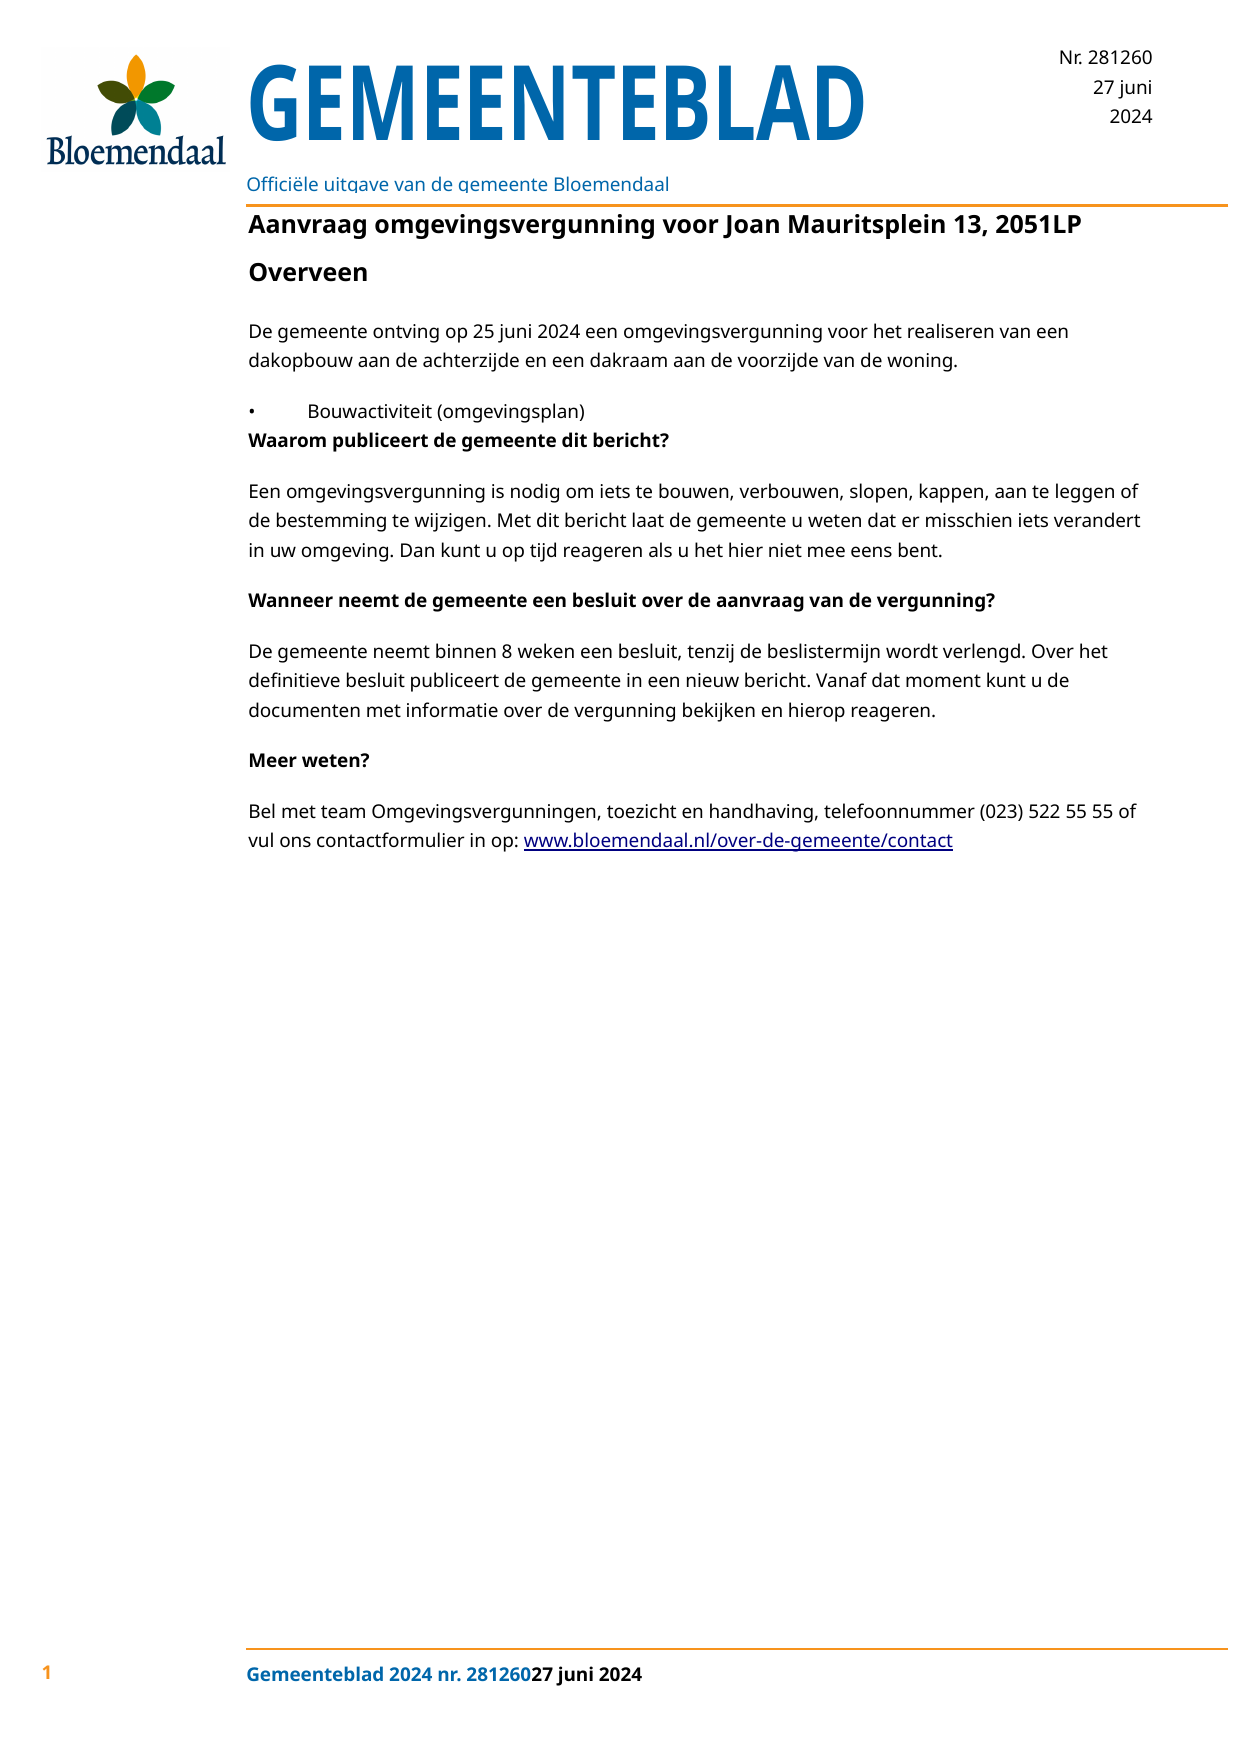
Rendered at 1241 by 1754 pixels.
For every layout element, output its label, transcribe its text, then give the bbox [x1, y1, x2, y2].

text Wanneer neemt de gemeente een besluit over de aanvraag van de vergunning? [248, 587, 1152, 613]
text Meer weten? [248, 747, 1152, 773]
text Aanvraag omgevingsvergunning voor Joan Mauritsplein 13, 2051LP Overveen [248, 207, 1152, 288]
text De gemeente ontving op 25 juni 2024 een omgevingsvergunning voor het realiseren van een dakopbouw aan de achterzijde en een dakraam aan de voorzijde van de woning. [248, 318, 1152, 373]
text Bel met team Omgevingsvergunningen, toezicht en handhaving, telefoonnummer (023) 522 55 55 of vul ons contactformulier in op: www.bloemendaal.nl/over-de-gemeente/contact [248, 798, 1152, 853]
text Waarom publiceert de gemeente dit bericht? [248, 427, 1152, 453]
text Een omgevingsvergunning is nodig om iets te bouwen, verbouwen, slopen, kappen, aan te leggen of de bestemming te wijzigen. Met dit bericht laat de gemeente u weten dat er misschien iets verandert in uw omgeving. Dan kunt u op tijd reageren als u het hier niet mee eens bent. [248, 478, 1152, 563]
text De gemeente neemt binnen 8 weken een besluit, tenzij de beslistermijn wordt verlengd. Over het definitieve besluit publiceert de gemeente in een nieuw bericht. Vanaf dat moment kunt u de documenten met informatie over de vergunning bekijken en hierop reageren. [248, 638, 1152, 723]
list Bouwactiviteit (omgevingsplan) [248, 398, 1152, 424]
picture [41, 47, 231, 172]
